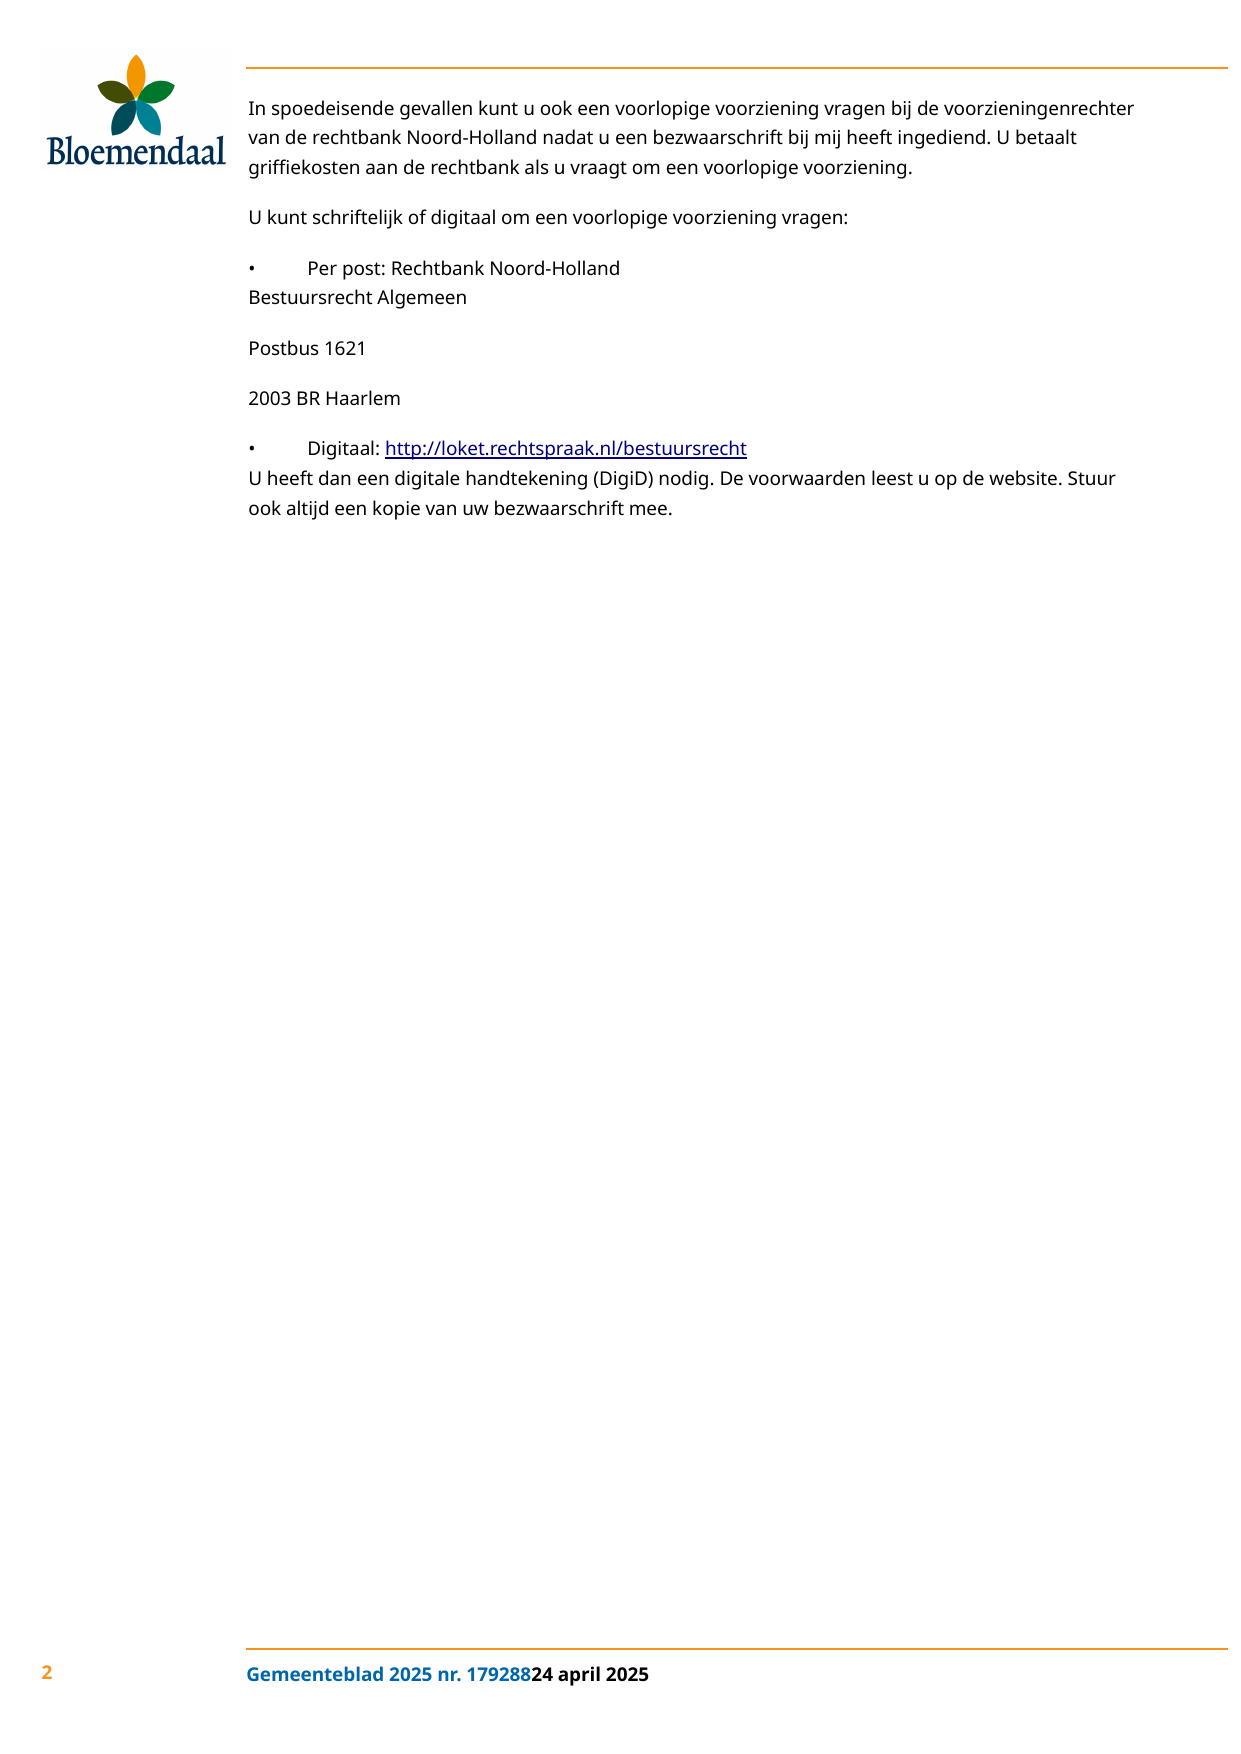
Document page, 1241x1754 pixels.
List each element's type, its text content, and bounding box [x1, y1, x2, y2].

text In spoedeisende gevallen kunt u ook een voorlopige voorziening vragen bij de voorzieningenrechter van de rechtbank Noord-Holland nadat u een bezwaarschrift bij mij heeft ingediend. U betaalt griffiekosten aan de rechtbank als u vraagt om een voorlopige voorziening. [248, 95, 1152, 180]
text U heeft dan een digitale handtekening (DigiD) nodig. De voorwaarden leest u op de website. Stuur ook altijd een kopie van uw bezwaarschrift mee. [248, 465, 1152, 521]
text 2003 BR Haarlem [248, 385, 1152, 411]
text Postbus 1621 [248, 335, 1152, 361]
text Bestuursrecht Algemeen [248, 284, 1152, 310]
list Per post: Rechtbank Noord-Holland [248, 255, 1152, 281]
picture [41, 47, 231, 172]
list Digitaal: http://loket.rechtspraak.nl/bestuursrecht [248, 436, 1152, 461]
text U kunt schriftelijk of digitaal om een voorlopige voorziening vragen: [248, 204, 1152, 230]
